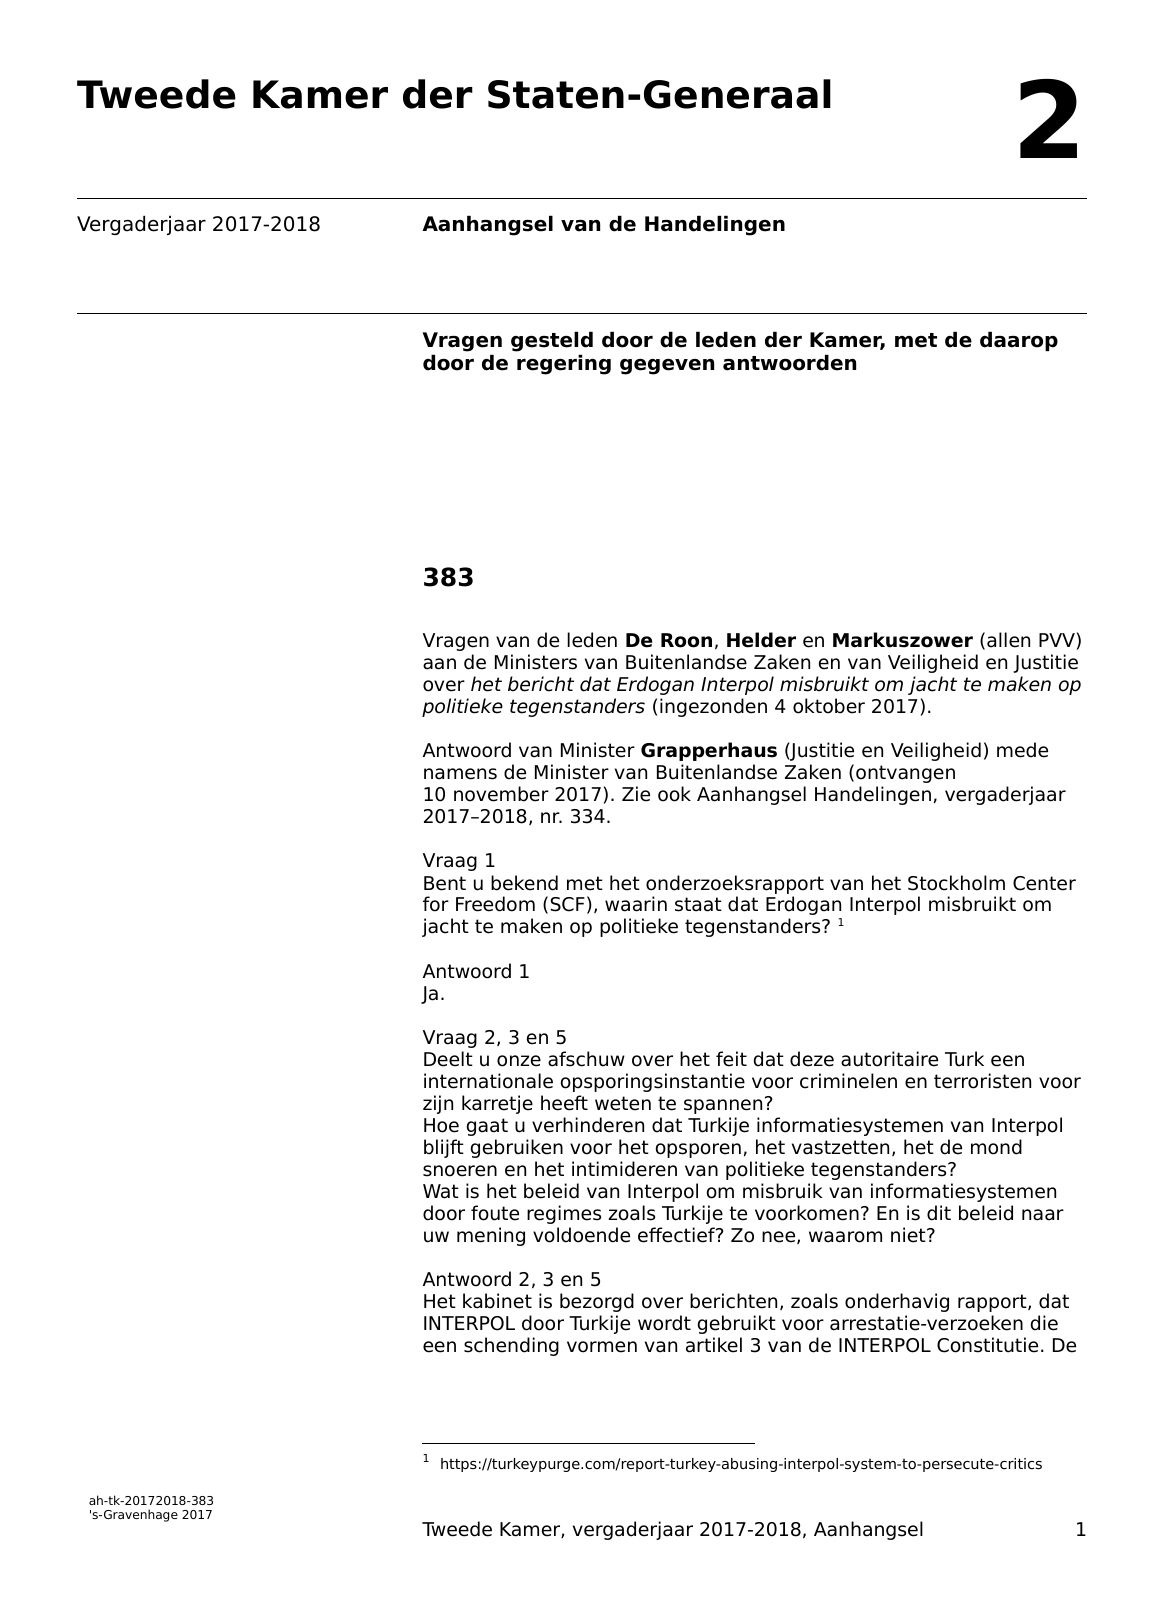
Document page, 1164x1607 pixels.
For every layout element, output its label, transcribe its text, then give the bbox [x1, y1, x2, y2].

text Vragen van de leden De Roon, Helder en Markuszower (allen PVV) aan de Ministers van Buitenlandse Zaken en van Veiligheid en Justitie over het bericht dat Erdogan Interpol misbruikt om jacht te maken op politieke tegenstanders (ingezonden 4 oktober 2017). [422, 630, 1087, 718]
text Antwoord van Minister Grapperhaus (Justitie en Veiligheid) mede namens de Minister van Buitenlandse Zaken (ontvangen 10 november 2017). Zie ook Aanhangsel Handelingen, vergaderjaar 2017–2018, nr. 334. [422, 740, 1087, 828]
text Wat is het beleid van Interpol om misbruik van informatiesystemen door foute regimes zoals Turkije te voorkomen? En is dit beleid naar uw mening voldoende effectief? Zo nee, waarom niet? [422, 1181, 1087, 1246]
table_cell Vragen gesteld door de leden der Kamer, met de daarop door de regering gegeven antwoorden [422, 314, 1087, 375]
text Vraag 1 [422, 850, 1087, 872]
table_header 2 [886, 59, 1087, 198]
table_cell Aanhangsel van de Handelingen [422, 199, 1087, 313]
text https://turkeypurge.com/report-turkey-abusing-interpol-system-to-persecute-critics [422, 1452, 1087, 1474]
text ah-tk-20172018-383 [88, 1494, 323, 1508]
text 's-Gravenhage 2017 [88, 1508, 323, 1522]
table_header Tweede Kamer der Staten-Generaal [77, 59, 886, 198]
text Antwoord 1 [422, 961, 1087, 982]
text 383 [422, 563, 1087, 592]
text Deelt u onze afschuw over het feit dat deze autoritaire Turk een internationale opsporingsinstantie voor criminelen en terroristen voor zijn karretje heeft weten te spannen? [422, 1049, 1087, 1114]
text Ja. [422, 982, 1087, 1004]
text Hoe gaat u verhinderen dat Turkije informatiesystemen van Interpol blijft gebruiken voor het opsporen, het vastzetten, het de mond snoeren en het intimideren van politieke tegenstanders? [422, 1114, 1087, 1181]
table_cell Vergaderjaar 2017-2018 [77, 199, 422, 313]
table_cell [77, 314, 422, 375]
text Vraag 2, 3 en 5 [422, 1027, 1087, 1049]
text Het kabinet is bezorgd over berichten, zoals onderhavig rapport, dat INTERPOL door Turkije wordt gebruikt voor arrestatie-verzoeken die een schending vormen van artikel 3 van de INTERPOL Constitutie. De [422, 1291, 1087, 1357]
text Bent u bekend met het onderzoeksrapport van het Stockholm Center for Freedom (SCF), waarin staat dat Erdogan Interpol misbruikt om jacht te maken op politieke tegenstanders? [422, 872, 1087, 938]
text Antwoord 2, 3 en 5 [422, 1269, 1087, 1291]
